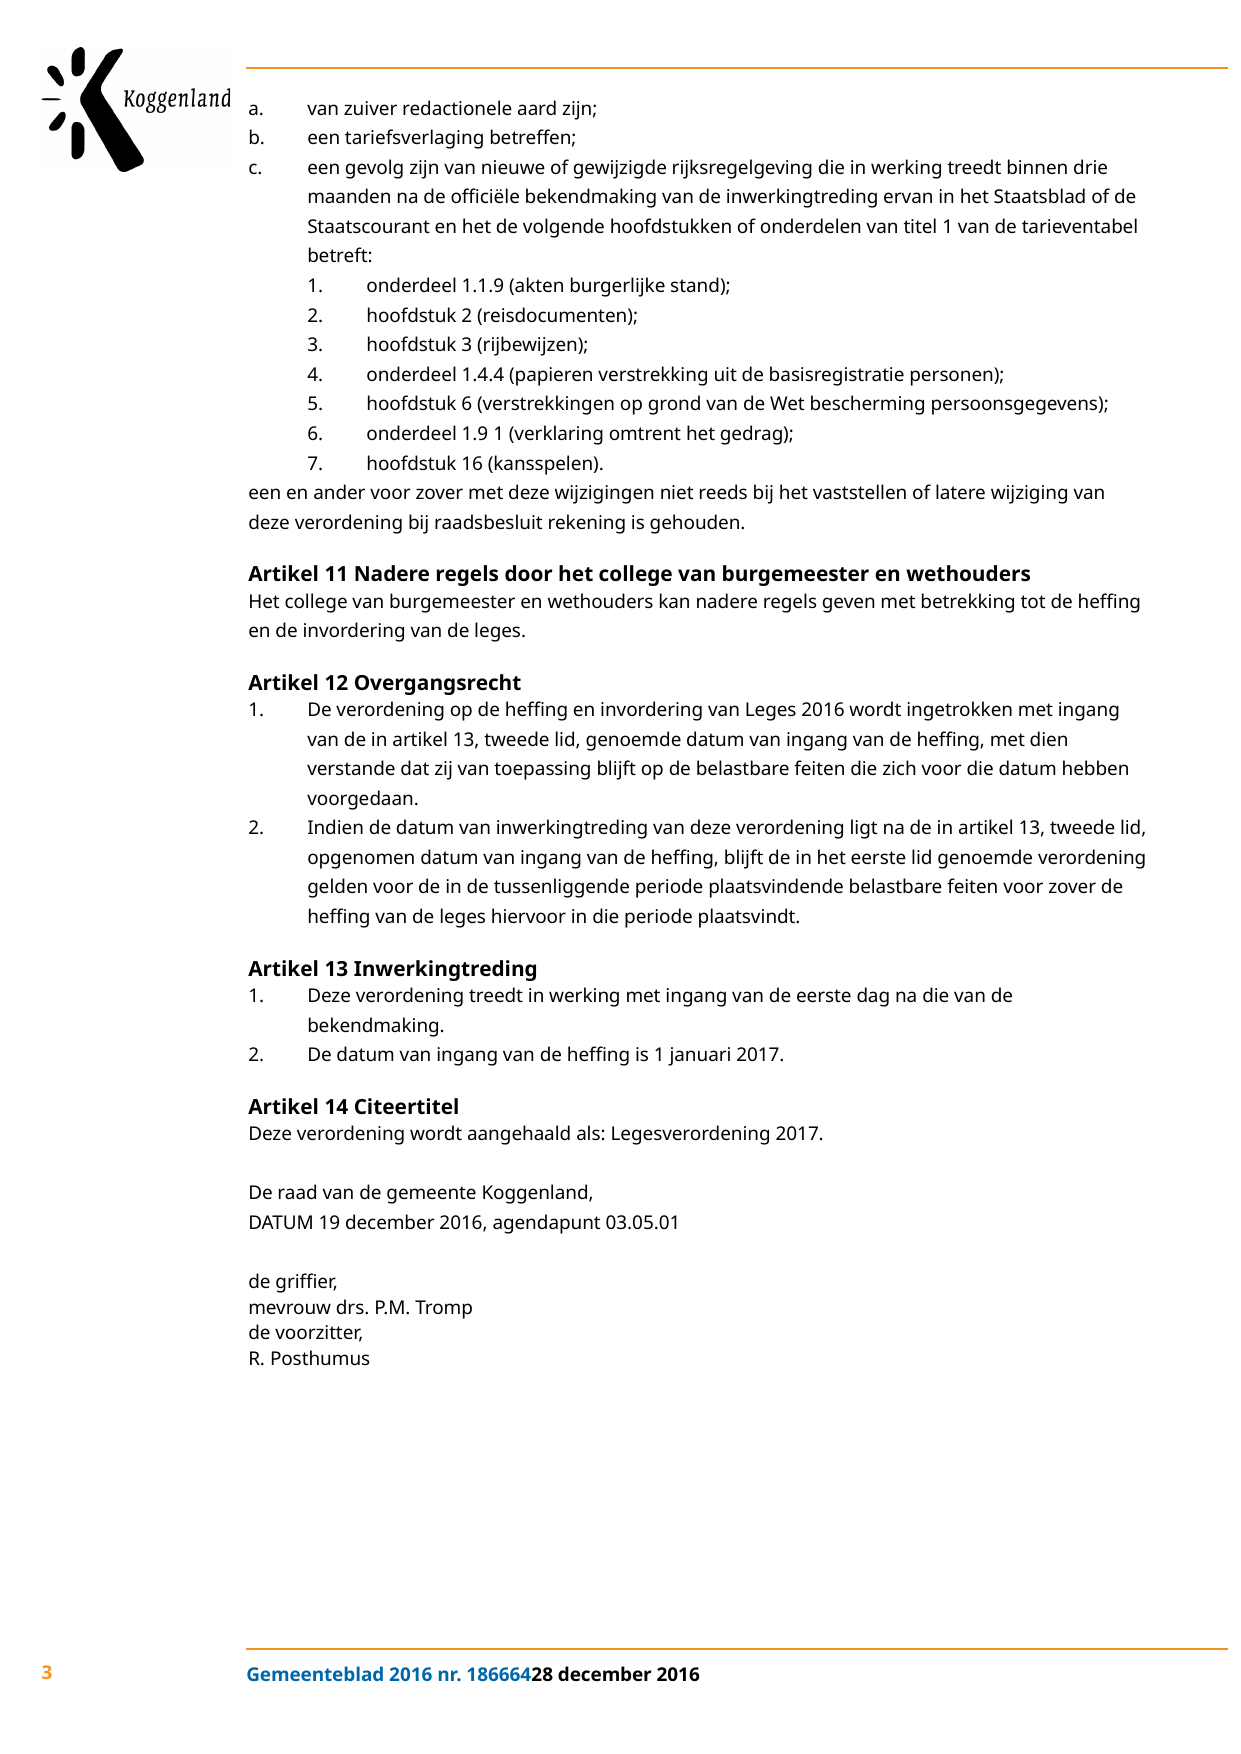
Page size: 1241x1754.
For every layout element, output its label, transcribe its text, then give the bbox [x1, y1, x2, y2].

list hoofdstuk 2 (reisdocumenten); [307, 302, 1152, 328]
text De raad van de gemeente Koggenland, [248, 1179, 1152, 1205]
text Artikel 13 Inwerkingtreding [248, 954, 1152, 982]
picture [41, 47, 231, 172]
text de voorzitter, [248, 1319, 1152, 1345]
list Deze verordening treedt in werking met ingang van de eerste dag na die van de bekendmaking. [248, 982, 1152, 1037]
list onderdeel 1.1.9 (akten burgerlijke stand); [307, 272, 1152, 298]
list hoofdstuk 16 (kansspelen). [307, 450, 1152, 476]
list De datum van ingang van de heffing is 1 januari 2017. [248, 1041, 1152, 1067]
list hoofdstuk 6 (verstrekkingen op grond van de Wet bescherming persoonsgegevens); [307, 391, 1152, 416]
list De verordening op de heffing en invordering van Leges 2016 wordt ingetrokken met ingang van de in artikel 13, tweede lid, genoemde datum van ingang van de heffing, met dien verstande dat zij van toepassing blijft op de belastbare feiten die zich voor die datum hebben voorgedaan. [248, 696, 1152, 811]
list hoofdstuk 3 (rijbewijzen); [307, 331, 1152, 357]
text mevrouw drs. P.M. Tromp [248, 1294, 1152, 1319]
text DATUM 19 december 2016, agendapunt 03.05.01 [248, 1209, 1152, 1235]
text R. Posthumus [248, 1345, 1152, 1371]
text de griffier, [248, 1268, 1152, 1294]
text een en ander voor zover met deze wijzigingen niet reeds bij het vaststellen of latere wijziging van deze verordening bij raadsbesluit rekening is gehouden. [248, 479, 1152, 535]
list Indien de datum van inwerkingtreding van deze verordening ligt na de in artikel 13, tweede lid, opgenomen datum van ingang van de heffing, blijft de in het eerste lid genoemde verordening gelden voor de in de tussenliggende periode plaatsvindende belastbare feiten voor zover de heffing van de leges hiervoor in die periode plaatsvindt. [248, 814, 1152, 929]
list onderdeel 1.9 1 (verklaring omtrent het gedrag); [307, 420, 1152, 446]
list van zuiver redactionele aard zijn; [248, 95, 1152, 121]
text Deze verordening wordt aangehaald als: Legesverordening 2017. [248, 1120, 1152, 1146]
text Het college van burgemeester en wethouders kan nadere regels geven met betrekking tot de heffing en de invordering van de leges. [248, 588, 1152, 643]
text Artikel 12 Overgangsrecht [248, 668, 1152, 696]
text Artikel 14 Citeertitel [248, 1092, 1152, 1120]
list een gevolg zijn van nieuwe of gewijzigde rijksregelgeving die in werking treedt binnen drie maanden na de officiële bekendmaking van de inwerkingtreding ervan in het Staatsblad of de Staatscourant en het de volgende hoofdstukken of onderdelen van titel 1 van de tarieventabel betreft: [248, 154, 1152, 268]
text Artikel 11 Nadere regels door het college van burgemeester en wethouders [248, 559, 1152, 588]
list een tariefsverlaging betreffen; [248, 124, 1152, 150]
list onderdeel 1.4.4 (papieren verstrekking uit de basisregistratie personen); [307, 361, 1152, 387]
